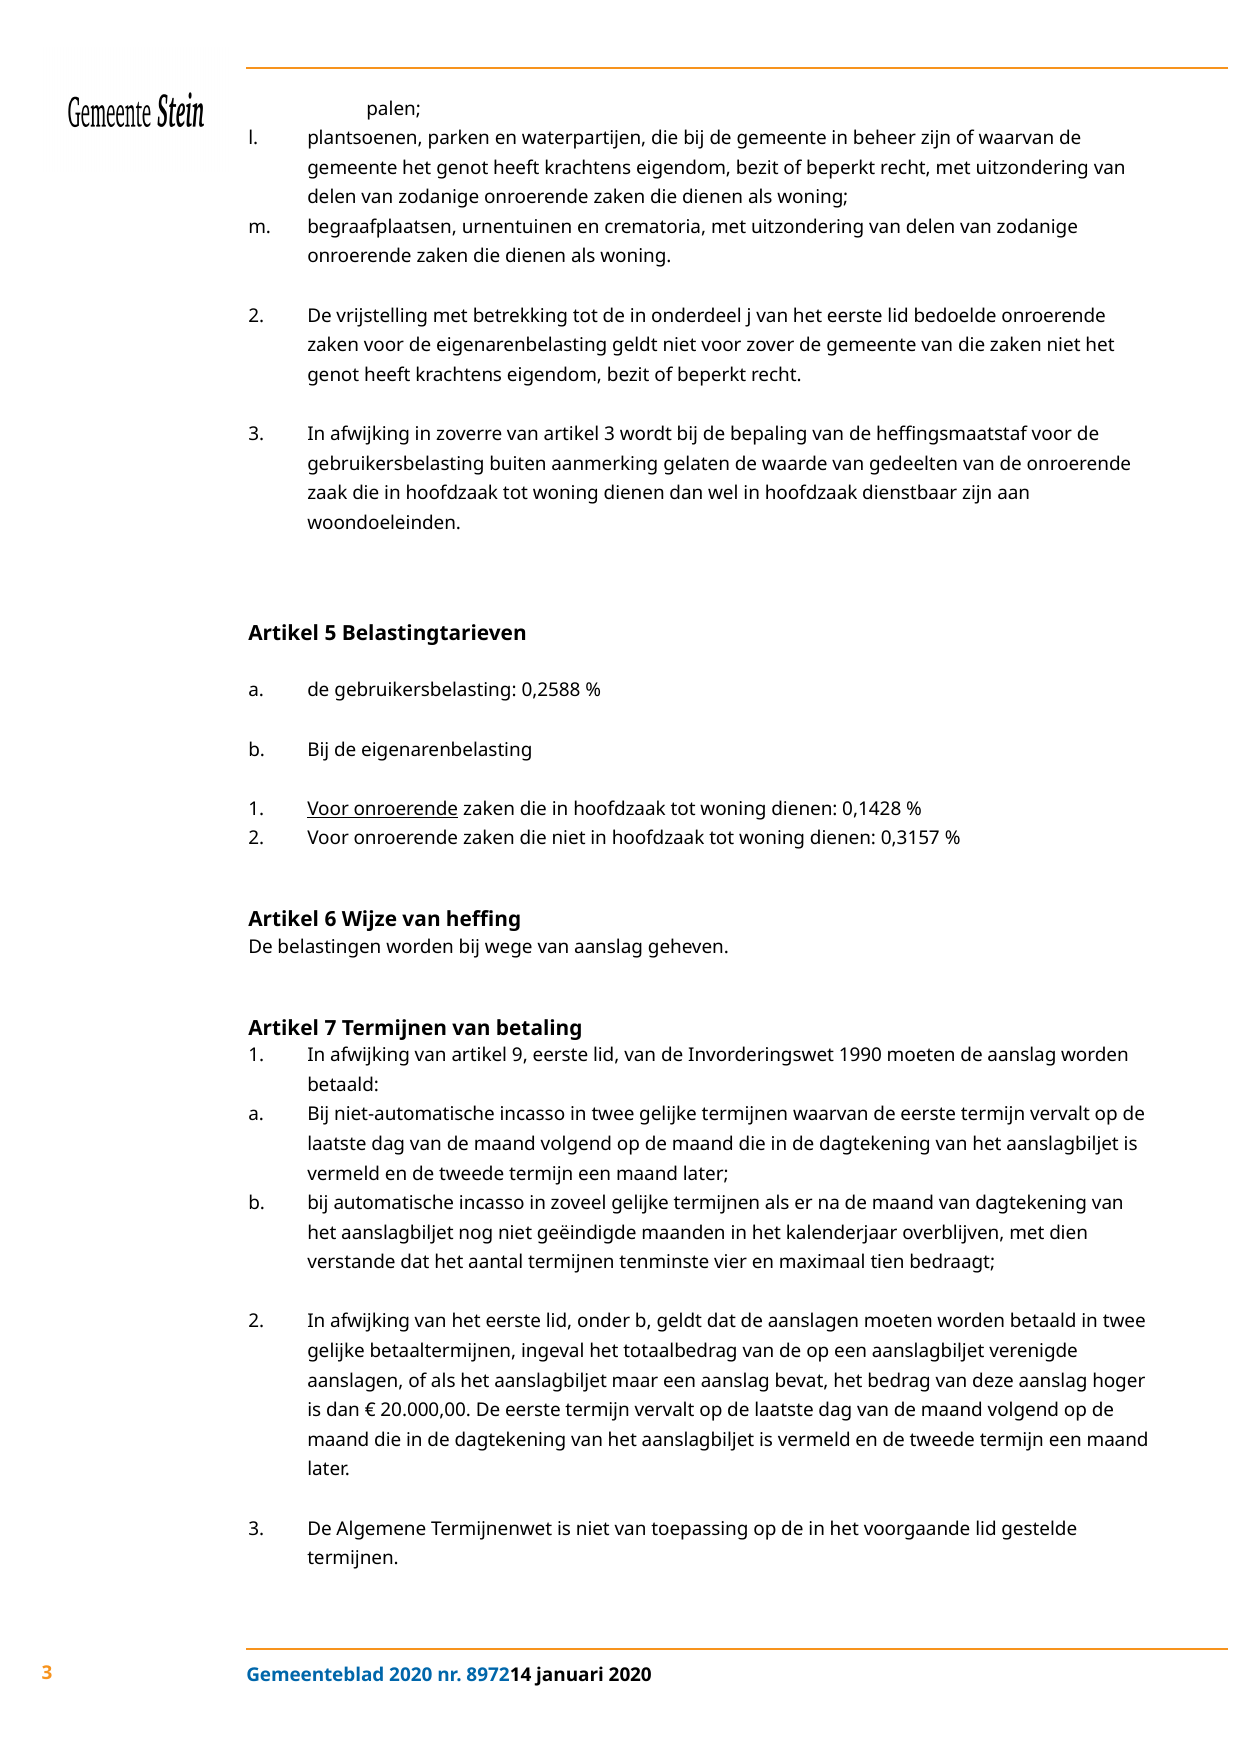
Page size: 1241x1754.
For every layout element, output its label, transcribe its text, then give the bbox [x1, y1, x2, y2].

list Bij de eigenarenbelasting [248, 736, 1152, 761]
list In afwijking van het eerste lid, onder b, geldt dat de aanslagen moeten worden betaald in twee gelijke betaaltermijnen, ingeval het totaalbedrag van de op een aanslagbiljet verenigde aanslagen, of als het aanslagbiljet maar een aanslag bevat, het bedrag van deze aanslag hoger is dan € 20.000,00. De eerste termijn vervalt op de laatste dag van de maand volgend op de maand die in de dagtekening van het aanslagbiljet is vermeld en de tweede termijn een maand later. [248, 1308, 1152, 1481]
list bij automatische incasso in zoveel gelijke termijnen als er na de maand van dagtekening van het aanslagbiljet nog niet geëindigde maanden in het kalenderjaar overblijven, met dien verstande dat het aantal termijnen tenminste vier en maximaal tien bedraagt; [248, 1189, 1152, 1274]
list Bij niet-automatische incasso in twee gelijke termijnen waarvan de eerste termijn vervalt op de laatste dag van de maand volgend op de maand die in de dagtekening van het aanslagbiljet is vermeld en de tweede termijn een maand later; [248, 1101, 1152, 1185]
list De Algemene Termijnenwet is niet van toepassing op de in het voorgaande lid gestelde termijnen. [248, 1515, 1152, 1570]
picture [41, 47, 231, 172]
list Voor onroerende zaken die niet in hoofdzaak tot woning dienen: 0,3157 % [248, 824, 1152, 850]
list plantsoenen, parken en waterpartijen, die bij de gemeente in beheer zijn of waarvan de gemeente het genot heeft krachtens eigendom, bezit of beperkt recht, met uitzondering van delen van zodanige onroerende zaken die dienen als woning; [248, 124, 1152, 209]
list In afwijking van artikel 9, eerste lid, van de Invorderingswet 1990 moeten de aanslag worden betaald: [248, 1041, 1152, 1097]
list De vrijstelling met betrekking tot de in onderdeel j van het eerste lid bedoelde onroerende zaken voor de eigenarenbelasting geldt niet voor zover de gemeente van die zaken niet het genot heeft krachtens eigendom, bezit of beperkt recht. [248, 302, 1152, 387]
list Voor onroerende zaken die in hoofdzaak tot woning dienen: 0,1428 % [248, 795, 1152, 821]
list In afwijking in zoverre van artikel 3 wordt bij de bepaling van de heffingsmaatstaf voor de gebruikersbelasting buiten aanmerking gelaten de waarde van gedeelten van de onroerende zaak die in hoofdzaak tot woning dienen dan wel in hoofdzaak dienstbaar zijn aan woondoeleinden. [248, 420, 1152, 535]
text Artikel 7 Termijnen van betaling [248, 1013, 1152, 1041]
list de gebruikersbelasting: 0,2588 % [248, 677, 1152, 702]
text De belastingen worden bij wege van aanslag geheven. [248, 933, 1152, 959]
text Artikel 6 Wijze van heffing [248, 904, 1152, 933]
text Artikel 5 Belastingtarieven [248, 618, 1152, 647]
list begraafplaatsen, urnentuinen en crematoria, met uitzondering van delen van zodanige onroerende zaken die dienen als woning. [248, 213, 1152, 268]
list palen; [307, 95, 1152, 121]
